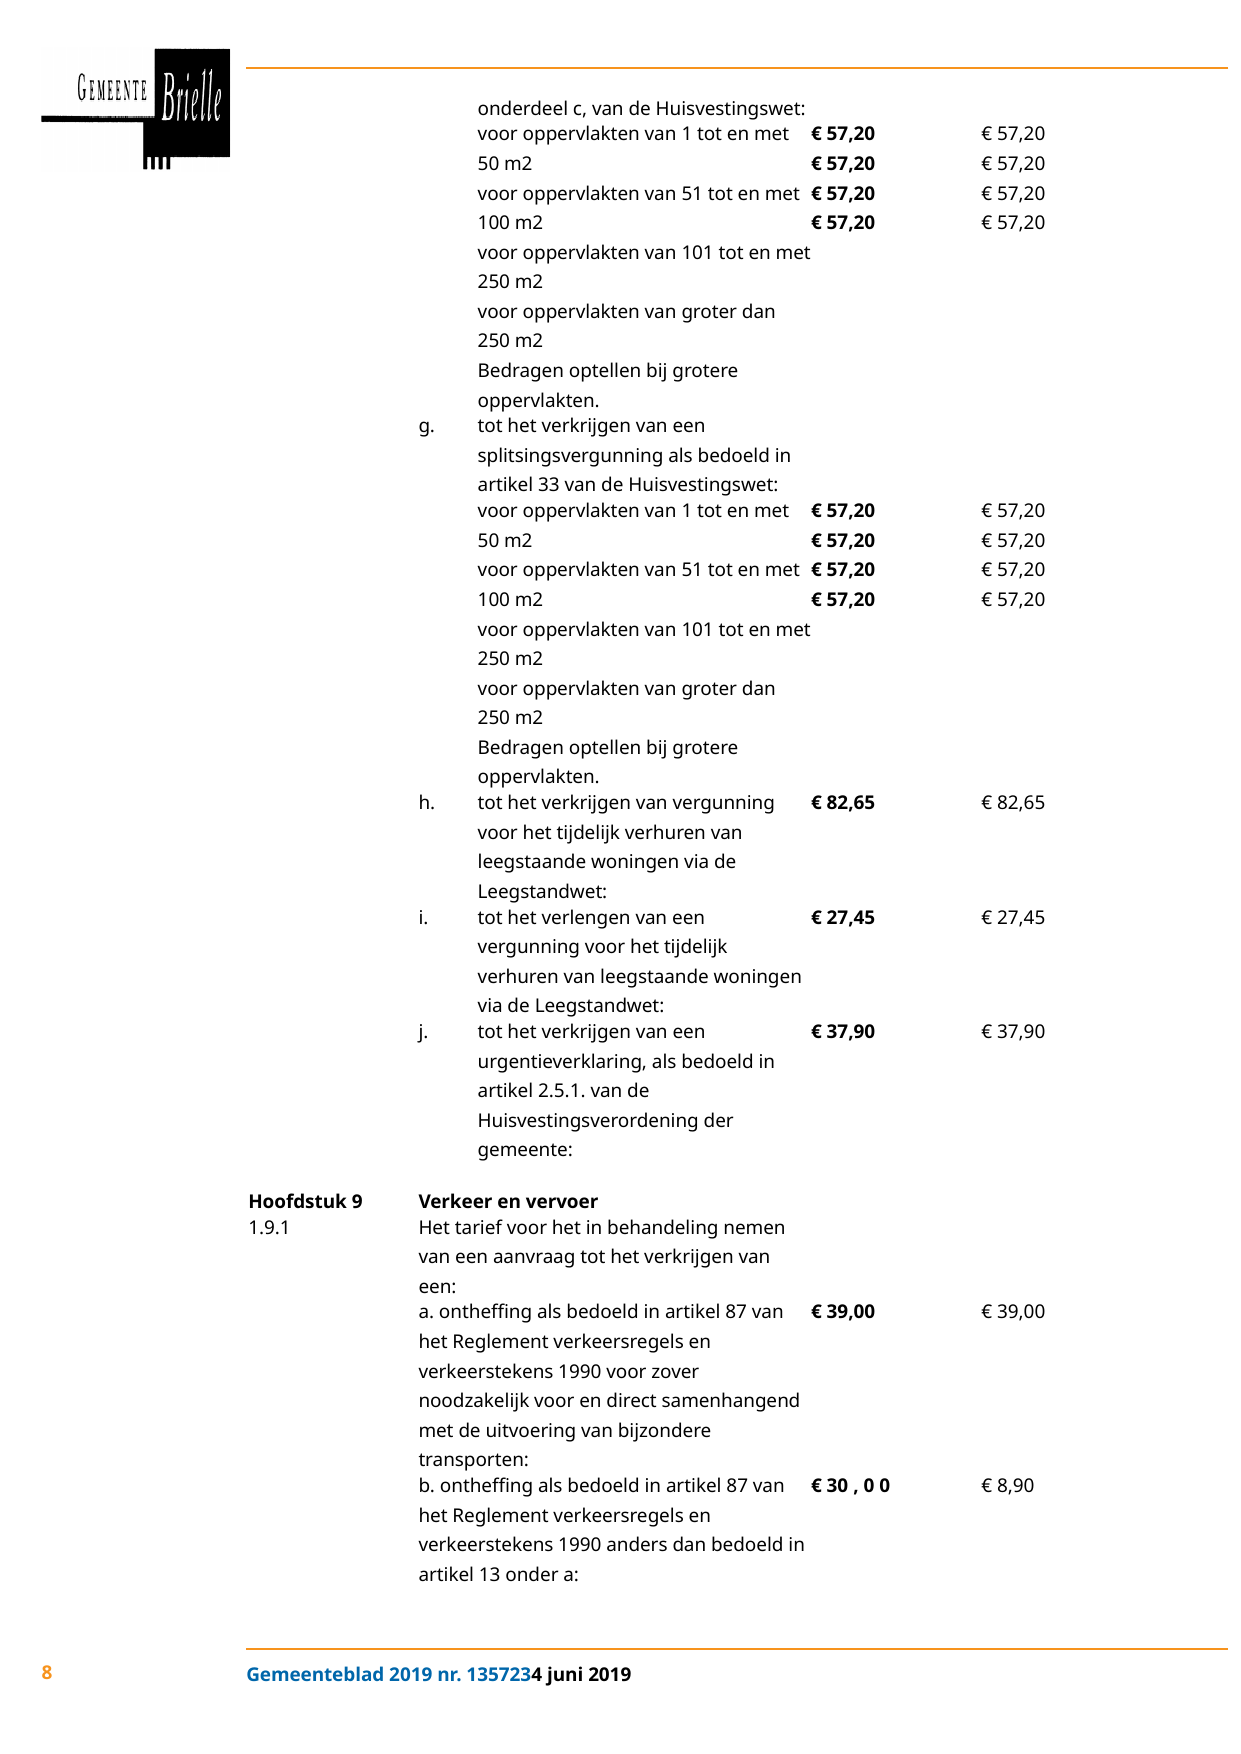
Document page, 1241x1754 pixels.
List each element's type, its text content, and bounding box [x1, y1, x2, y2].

table_cell tot het verkrijgen van een splitsingsvergunning als bedoeld in artikel 33 van de Huisvestingswet: [418, 413, 811, 497]
table_cell [981, 413, 1152, 497]
table_cell € 82,65 [981, 789, 1152, 904]
table_cell a. ontheffing als bedoeld in artikel 87 van het Reglement verkeersregels en verkeerstekens 1990 voor zover noodzakelijk voor en direct samenhangend met de uitvoering van bijzondere transporten: [418, 1299, 811, 1472]
table_cell € 39,00 [981, 1299, 1152, 1472]
table_cell tot het verkrijgen van een urgentieverklaring, als bedoeld in artikel 2.5.1. van de Huisvestingsverordening der gemeente: [418, 1018, 811, 1162]
table_cell € 27,45 [811, 904, 981, 1018]
table_cell € 30 , 0 0 [811, 1473, 981, 1587]
table_cell [811, 1214, 981, 1299]
table_cell [248, 1163, 418, 1188]
table_cell 1.9.1 [248, 1214, 418, 1299]
table_cell [248, 95, 418, 121]
table_cell € 8,90 [981, 1473, 1152, 1587]
table_cell voor oppervlakten van 1 tot en met 50 m2 voor oppervlakten van 51 tot en met 100 m2 voor oppervlakten van 101 tot en met 250 m2 voor oppervlakten van groter dan 250 m2 Bedragen optellen bij grotere oppervlakten. [418, 498, 811, 789]
table_cell € 37,90 [981, 1018, 1152, 1162]
table_cell € 57,20 € 57,20 € 57,20 € 57,20 [811, 498, 981, 789]
table_cell € 82,65 [811, 789, 981, 904]
table_cell [248, 1299, 418, 1472]
table_cell Verkeer en vervoer [418, 1188, 811, 1214]
table_cell [248, 789, 418, 904]
table_cell tot het verlengen van een vergunning voor het tijdelijk verhuren van leegstaande woningen via de Leegstandwet: [418, 904, 811, 1018]
table_cell [981, 95, 1152, 121]
table_cell [248, 498, 418, 789]
table_cell [418, 1163, 811, 1188]
table_cell € 57,20 € 57,20 € 57,20 € 57,20 [981, 121, 1152, 412]
table_cell [248, 1473, 418, 1587]
table_cell tot het verkrijgen van vergunning voor het tijdelijk verhuren van leegstaande woningen via de Leegstandwet: [418, 789, 811, 904]
table_cell voor oppervlakten van 1 tot en met 50 m2 voor oppervlakten van 51 tot en met 100 m2 voor oppervlakten van 101 tot en met 250 m2 voor oppervlakten van groter dan 250 m2 Bedragen optellen bij grotere oppervlakten. [418, 121, 811, 412]
table_cell € 27,45 [981, 904, 1152, 1018]
table_cell [248, 1018, 418, 1162]
table_cell € 57,20 € 57,20 € 57,20 € 57,20 [981, 498, 1152, 789]
table_cell [981, 1163, 1152, 1188]
table_cell [248, 413, 418, 497]
table_cell [811, 1163, 981, 1188]
table_cell [248, 904, 418, 1018]
table_cell [981, 1188, 1152, 1214]
table_cell [811, 1188, 981, 1214]
table_cell [981, 1214, 1152, 1299]
table_cell onderdeel c, van de Huisvestingswet: [418, 95, 811, 121]
table_cell Hoofdstuk 9 [248, 1188, 418, 1214]
table_cell [811, 413, 981, 497]
table_cell € 57,20 € 57,20 € 57,20 € 57,20 [811, 121, 981, 412]
table_cell [811, 95, 981, 121]
table_cell € 37,90 [811, 1018, 981, 1162]
table_cell [248, 121, 418, 412]
table_cell b. ontheffing als bedoeld in artikel 87 van het Reglement verkeersregels en verkeerstekens 1990 anders dan bedoeld in artikel 13 onder a: [418, 1473, 811, 1587]
table_cell € 39,00 [811, 1299, 981, 1472]
picture [41, 47, 231, 172]
table_cell Het tarief voor het in behandeling nemen van een aanvraag tot het verkrijgen van een: [418, 1214, 811, 1299]
